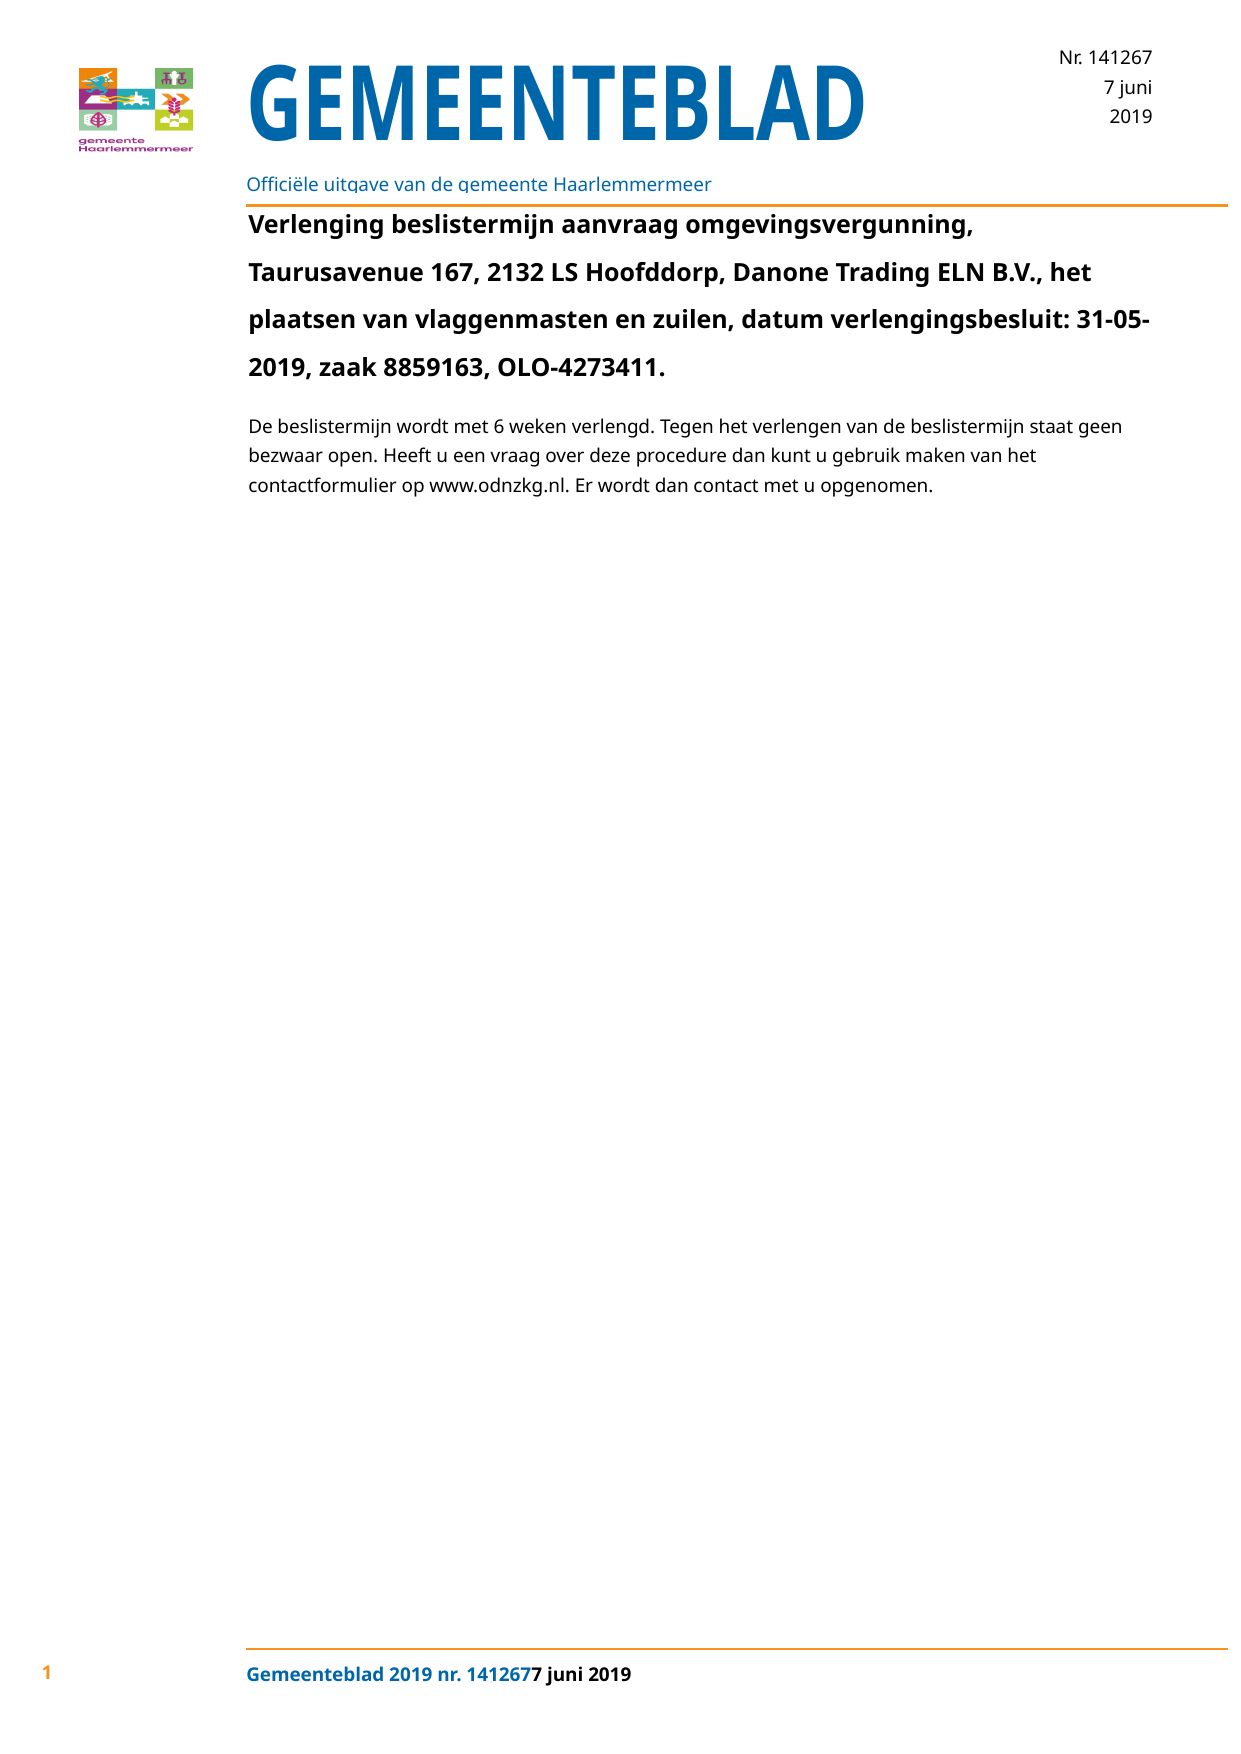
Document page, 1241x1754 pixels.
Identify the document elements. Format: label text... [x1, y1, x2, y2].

picture [41, 47, 231, 172]
text Verlenging beslistermijn aanvraag omgevingsvergunning, Taurusavenue 167, 2132 LS Hoofddorp, Danone Trading ELN B.V., het plaatsen van vlaggenmasten en zuilen, datum verlengingsbesluit: 31-05-2019, zaak 8859163, OLO-4273411. [248, 207, 1152, 384]
text De beslistermijn wordt met 6 weken verlengd. Tegen het verlengen van de beslistermijn staat geen bezwaar open. Heeft u een vraag over deze procedure dan kunt u gebruik maken van het contactformulier op www.odnzkg.nl. Er wordt dan contact met u opgenomen. [248, 413, 1152, 498]
